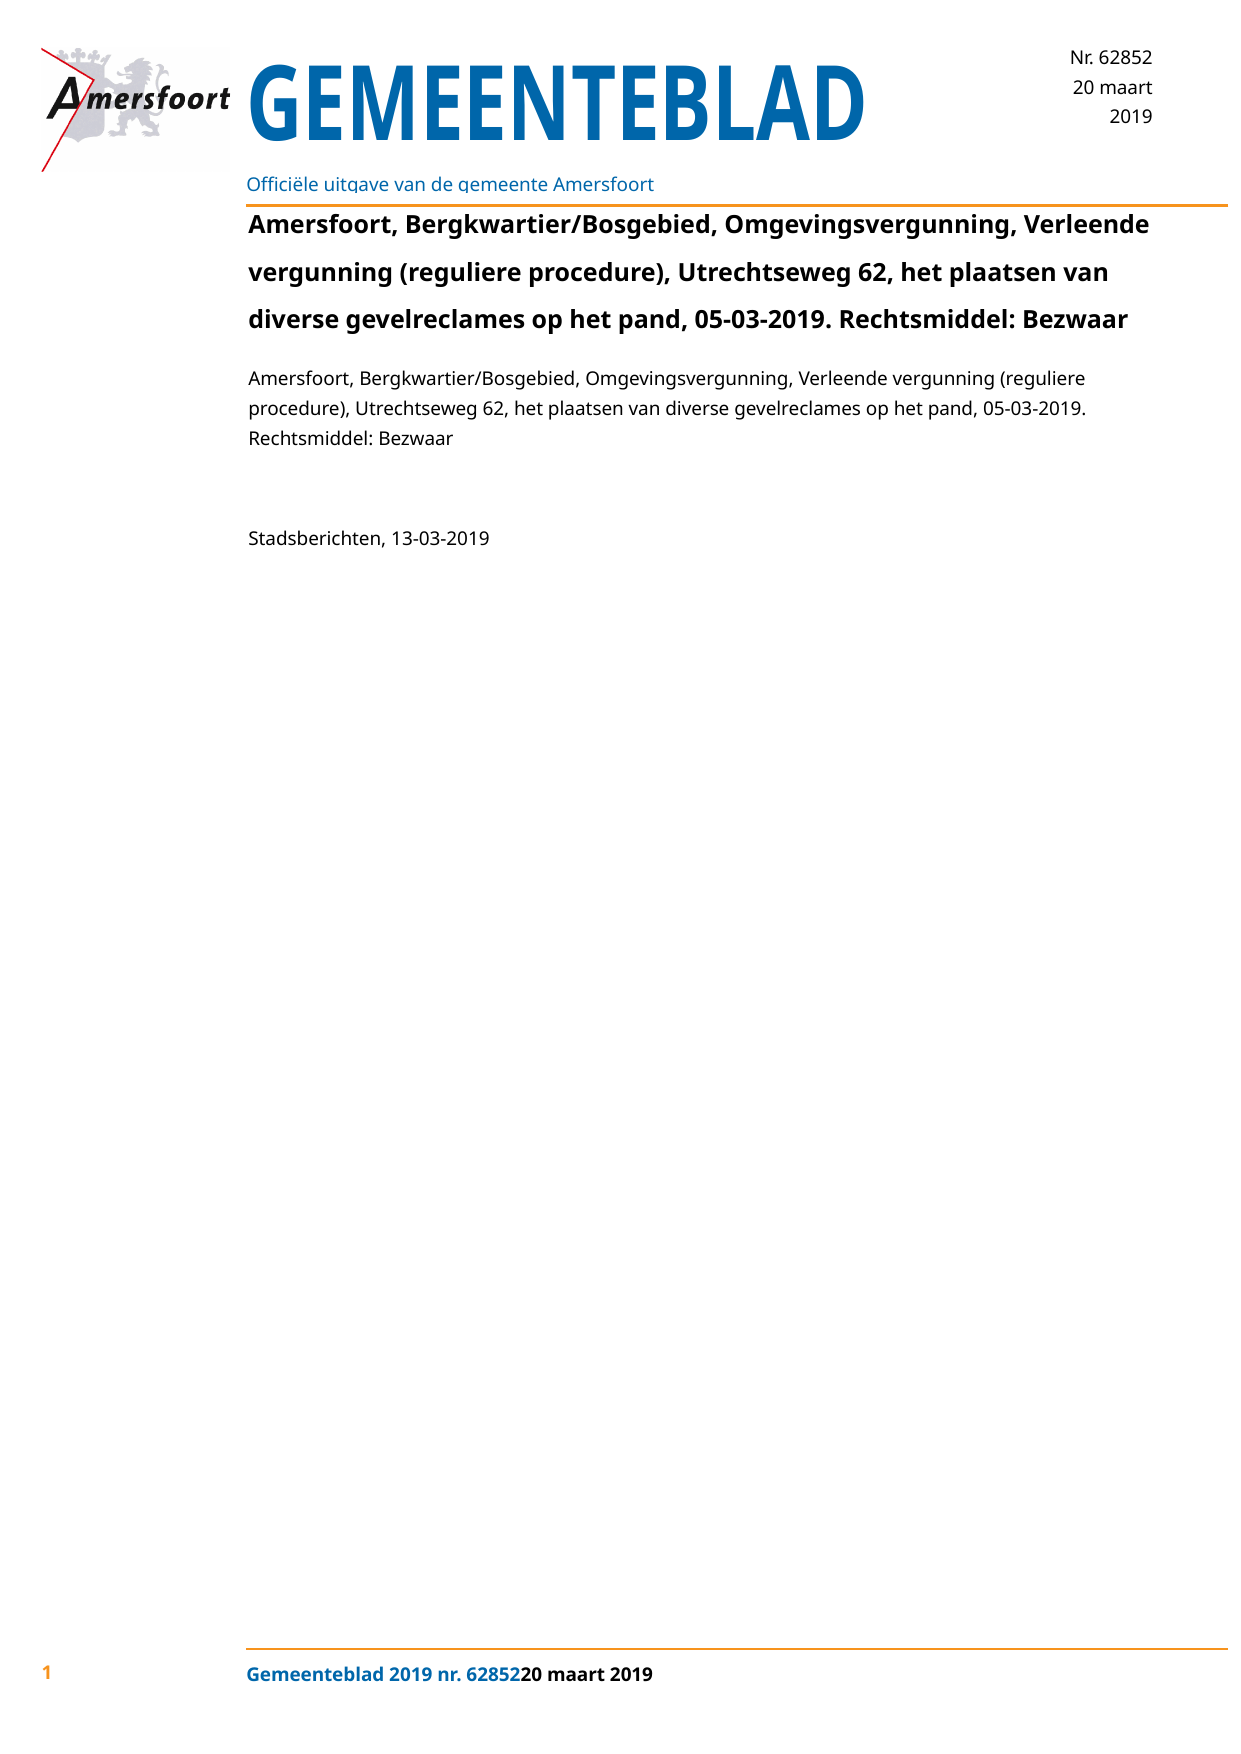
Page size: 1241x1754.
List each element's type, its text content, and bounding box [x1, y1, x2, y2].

text Stadsberichten, 13-03-2019 [248, 526, 1152, 551]
text Amersfoort, Bergkwartier/Bosgebied, Omgevingsvergunning, Verleende vergunning (reguliere procedure), Utrechtseweg 62, het plaatsen van diverse gevelreclames op het pand, 05-03-2019. Rechtsmiddel: Bezwaar [248, 366, 1152, 450]
picture [41, 47, 231, 172]
text Amersfoort, Bergkwartier/Bosgebied, Omgevingsvergunning, Verleende vergunning (reguliere procedure), Utrechtseweg 62, het plaatsen van diverse gevelreclames op het pand, 05-03-2019. Rechtsmiddel: Bezwaar [248, 207, 1152, 336]
